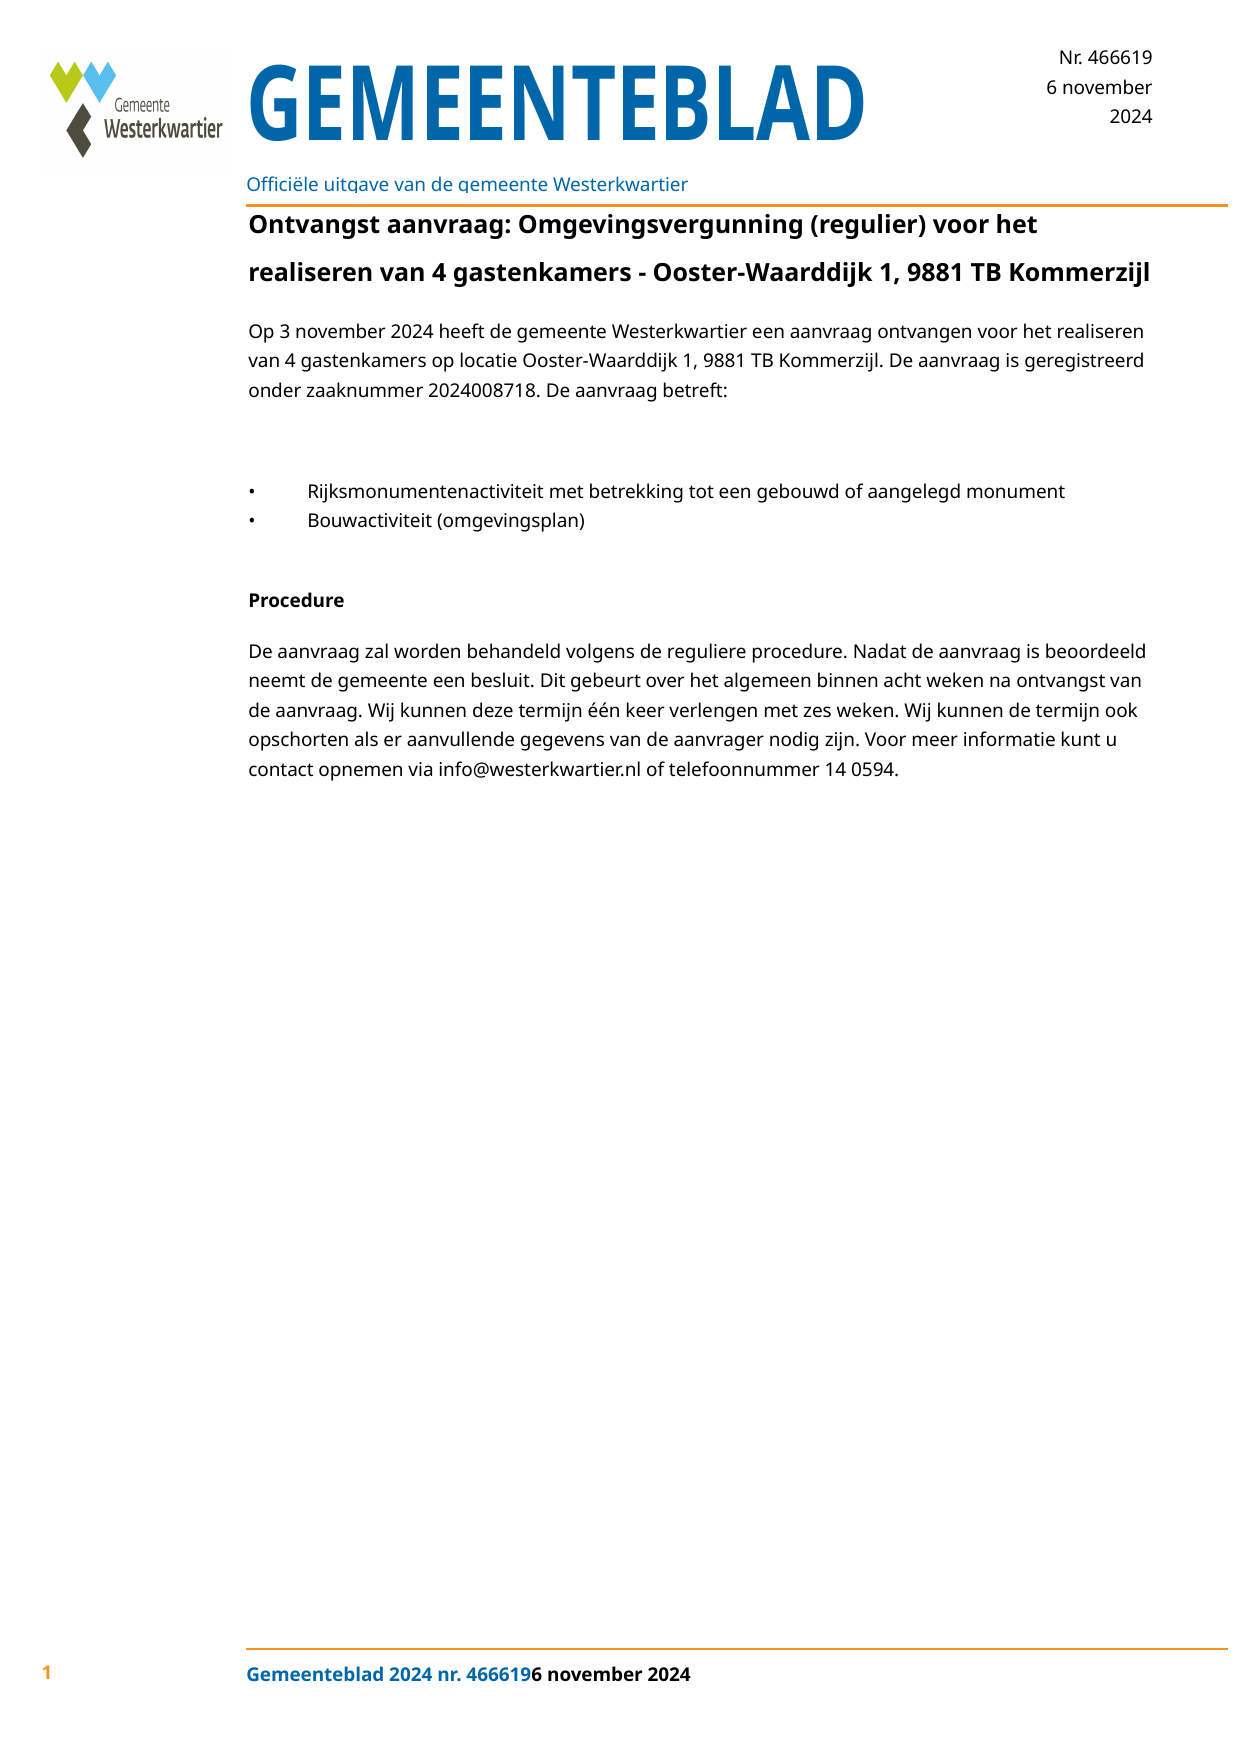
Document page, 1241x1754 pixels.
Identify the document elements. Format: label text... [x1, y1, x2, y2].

text Op 3 november 2024 heeft de gemeente Westerkwartier een aanvraag ontvangen voor het realiseren van 4 gastenkamers op locatie Ooster-Waarddijk 1, 9881 TB Kommerzijl. De aanvraag is geregistreerd onder zaaknummer 2024008718. De aanvraag betreft: [248, 318, 1152, 403]
list Rijksmonumentenactiviteit met betrekking tot een gebouwd of aangelegd monument [248, 478, 1152, 504]
picture [41, 47, 231, 172]
text Ontvangst aanvraag: Omgevingsvergunning (regulier) voor het realiseren van 4 gastenkamers - Ooster-Waarddijk 1, 9881 TB Kommerzijl [248, 207, 1152, 288]
text Procedure [248, 587, 1152, 613]
list Bouwactiviteit (omgevingsplan) [248, 507, 1152, 533]
text De aanvraag zal worden behandeld volgens de reguliere procedure. Nadat de aanvraag is beoordeeld neemt de gemeente een besluit. Dit gebeurt over het algemeen binnen acht weken na ontvangst van de aanvraag. Wij kunnen deze termijn één keer verlengen met zes weken. Wij kunnen de termijn ook opschorten als er aanvullende gegevens van de aanvrager nodig zijn. Voor meer informatie kunt u contact opnemen via info@westerkwartier.nl of telefoonnummer 14 0594. [248, 638, 1152, 782]
